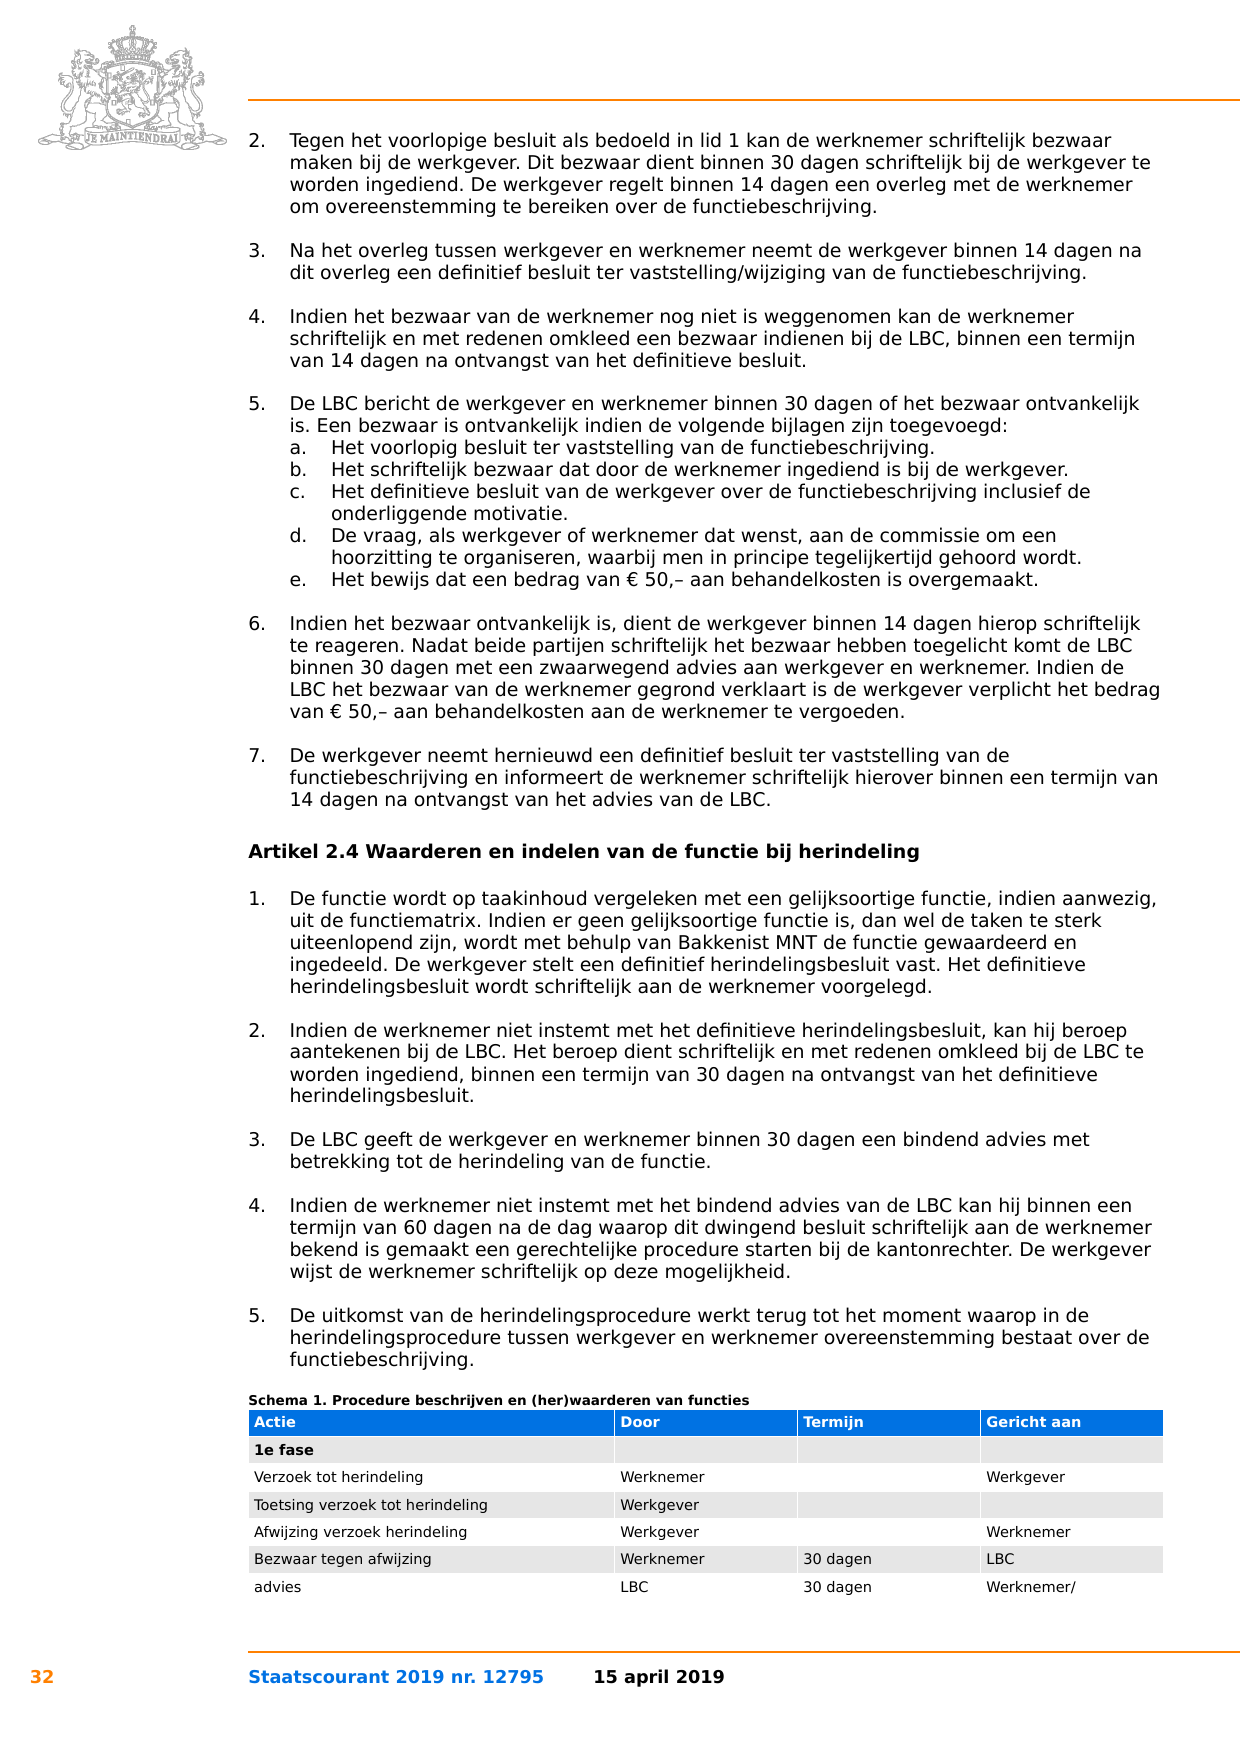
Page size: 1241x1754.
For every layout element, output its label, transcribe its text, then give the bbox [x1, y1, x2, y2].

text 2. Indien de werknemer niet instemt met het definitieve herindelingsbesluit, kan hij beroep aantekenen bij de LBC. Het beroep dient schriftelijk en met redenen omkleed bij de LBC te worden ingediend, binnen een termijn van 30 dagen na ontvangst van het definitieve herindelingsbesluit. [248, 1019, 1163, 1107]
table_cell [981, 1437, 1163, 1463]
table_cell Toetsing verzoek tot herindeling [249, 1492, 614, 1518]
table_header Schema 1. Procedure beschrijven en (her)waarderen van functies [248, 1393, 1163, 1408]
table_cell Verzoek tot herindeling [249, 1464, 614, 1491]
text e. Het bewijs dat een bedrag van € 50,– aan behandelkosten is overgemaakt. [289, 569, 1163, 591]
table_cell LBC [615, 1574, 797, 1600]
text 4. Indien de werknemer niet instemt met het bindend advies van de LBC kan hij binnen een termijn van 60 dagen na de dag waarop dit dwingend besluit schriftelijk aan de werknemer bekend is gemaakt een gerechtelijke procedure starten bij de kantonrechter. De werkgever wijst de werknemer schriftelijk op deze mogelijkheid. [248, 1195, 1163, 1283]
text 6. Indien het bezwaar ontvankelijk is, dient de werkgever binnen 14 dagen hierop schriftelijk te reageren. Nadat beide partijen schriftelijk het bezwaar hebben toegelicht komt de LBC binnen 30 dagen met een zwaarwegend advies aan werkgever en werknemer. Indien de LBC het bezwaar van de werknemer gegrond verklaart is de werkgever verplicht het bedrag van € 50,– aan behandelkosten aan de werknemer te vergoeden. [248, 613, 1163, 723]
text 4. Indien het bezwaar van de werknemer nog niet is weggenomen kan de werknemer schriftelijk en met redenen omkleed een bezwaar indienen bij de LBC, binnen een termijn van 14 dagen na ontvangst van het definitieve besluit. [248, 306, 1163, 371]
table_cell Gericht aan [981, 1410, 1163, 1436]
table_cell Werknemer/ [981, 1574, 1163, 1600]
text 3. Na het overleg tussen werkgever en werknemer neemt de werkgever binnen 14 dagen na dit overleg een definitief besluit ter vaststelling/wijziging van de functiebeschrijving. [248, 240, 1163, 284]
table_cell Werknemer [615, 1546, 797, 1573]
text 1. De functie wordt op taakinhoud vergeleken met een gelijksoortige functie, indien aanwezig, uit de functiematrix. Indien er geen gelijksoortige functie is, dan wel de taken te sterk uiteenlopend zijn, wordt met behulp van Bakkenist MNT de functie gewaardeerd en ingedeeld. De werkgever stelt een definitief herindelingsbesluit vast. Het definitieve herindelingsbesluit wordt schriftelijk aan de werknemer voorgelegd. [248, 888, 1163, 998]
table_cell LBC [981, 1546, 1163, 1573]
table_cell Actie [249, 1410, 614, 1436]
table_cell advies [249, 1574, 614, 1600]
table_cell [798, 1519, 980, 1545]
text 3. De LBC geeft de werkgever en werknemer binnen 30 dagen een bindend advies met betrekking tot de herindeling van de functie. [248, 1129, 1163, 1173]
table_cell [615, 1437, 797, 1463]
table_cell Bezwaar tegen afwijzing [249, 1546, 614, 1573]
text d. De vraag, als werkgever of werknemer dat wenst, aan de commissie om een hoorzitting te organiseren, waarbij men in principe tegelijkertijd gehoord wordt. [289, 525, 1163, 569]
table_cell [798, 1464, 980, 1491]
table_cell [798, 1437, 980, 1463]
table_cell Werknemer [615, 1464, 797, 1491]
table_cell 30 dagen [798, 1574, 980, 1600]
text 2. Tegen het voorlopige besluit als bedoeld in lid 1 kan de werknemer schriftelijk bezwaar maken bij de werkgever. Dit bezwaar dient binnen 30 dagen schriftelijk bij de werkgever te worden ingediend. De werkgever regelt binnen 14 dagen een overleg met de werknemer om overeenstemming te bereiken over de functiebeschrijving. [248, 130, 1163, 218]
text 5. De uitkomst van de herindelingsprocedure werkt terug tot het moment waarop in de herindelingsprocedure tussen werkgever en werknemer overeenstemming bestaat over de functiebeschrijving. [248, 1305, 1163, 1371]
table_cell Afwijzing verzoek herindeling [249, 1519, 614, 1545]
text c. Het definitieve besluit van de werkgever over de functiebeschrijving inclusief de onderliggende motivatie. [289, 481, 1163, 525]
table_cell Termijn [798, 1410, 980, 1436]
table_cell Werkgever [981, 1464, 1163, 1491]
text 7. De werkgever neemt hernieuwd een definitief besluit ter vaststelling van de functiebeschrijving en informeert de werknemer schriftelijk hierover binnen een termijn van 14 dagen na ontvangst van het advies van de LBC. [248, 745, 1163, 811]
picture [38, 25, 227, 150]
table_cell Door [615, 1410, 797, 1436]
table_cell [981, 1492, 1163, 1518]
table_cell Werkgever [615, 1492, 797, 1518]
text 5. De LBC bericht de werkgever en werknemer binnen 30 dagen of het bezwaar ontvankelijk is. Een bezwaar is ontvankelijk indien de volgende bijlagen zijn toegevoegd: [248, 393, 1163, 437]
text a. Het voorlopig besluit ter vaststelling van de functiebeschrijving. [289, 437, 1163, 459]
table_cell 1e fase [249, 1437, 614, 1463]
table_cell 30 dagen [798, 1546, 980, 1573]
subtitle Artikel 2.4 Waarderen en indelen van de functie bij herindeling [248, 841, 1163, 863]
table_cell [798, 1492, 980, 1518]
table_cell Werkgever [615, 1519, 797, 1545]
text b. Het schriftelijk bezwaar dat door de werknemer ingediend is bij de werkgever. [289, 459, 1163, 481]
table_cell Werknemer [981, 1519, 1163, 1545]
